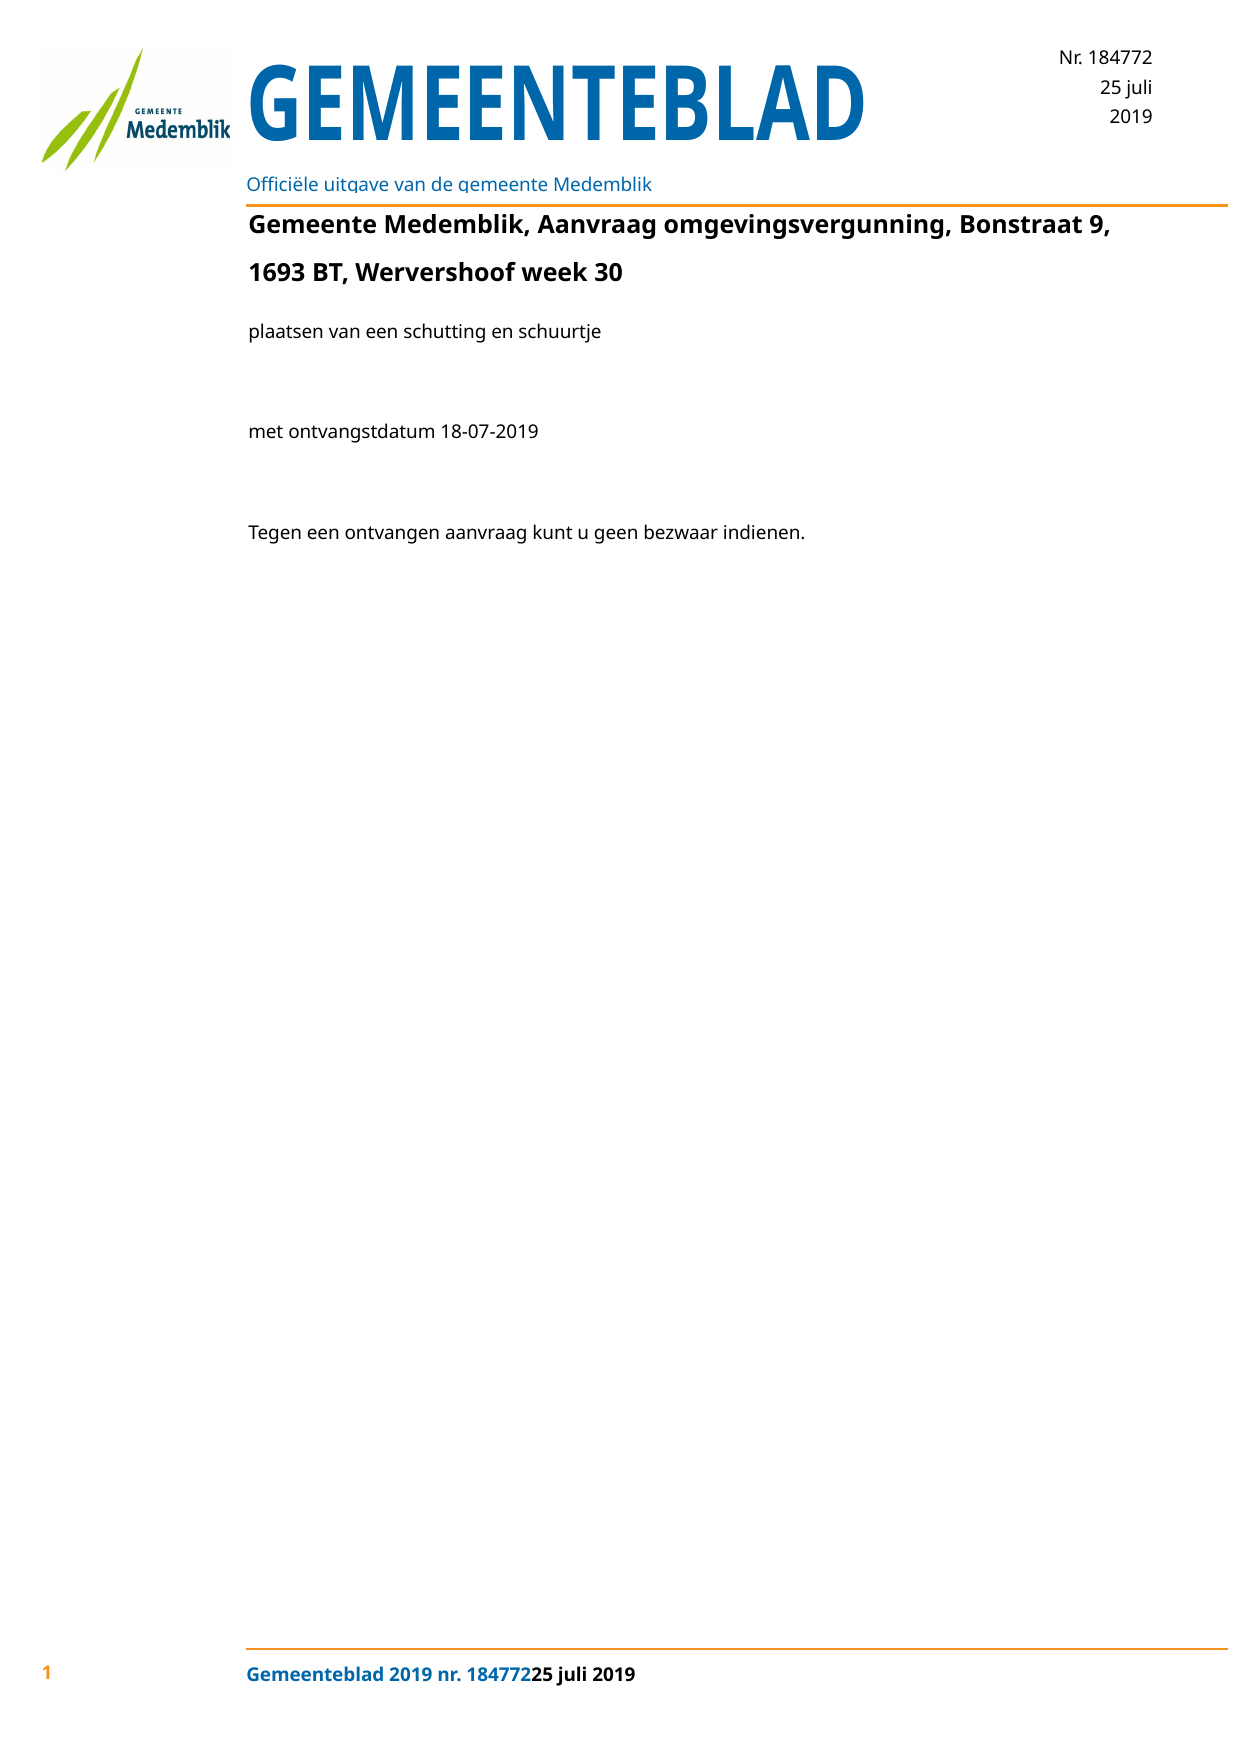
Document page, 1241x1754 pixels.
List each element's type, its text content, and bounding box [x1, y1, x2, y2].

picture [41, 47, 231, 172]
text Tegen een ontvangen aanvraag kunt u geen bezwaar indienen. [248, 519, 1152, 545]
text met ontvangstdatum 18-07-2019 [248, 419, 1152, 444]
text Gemeente Medemblik, Aanvraag omgevingsvergunning, Bonstraat 9, 1693 BT, Wervershoof week 30 [248, 207, 1152, 288]
text plaatsen van een schutting en schuurtje [248, 318, 1152, 344]
